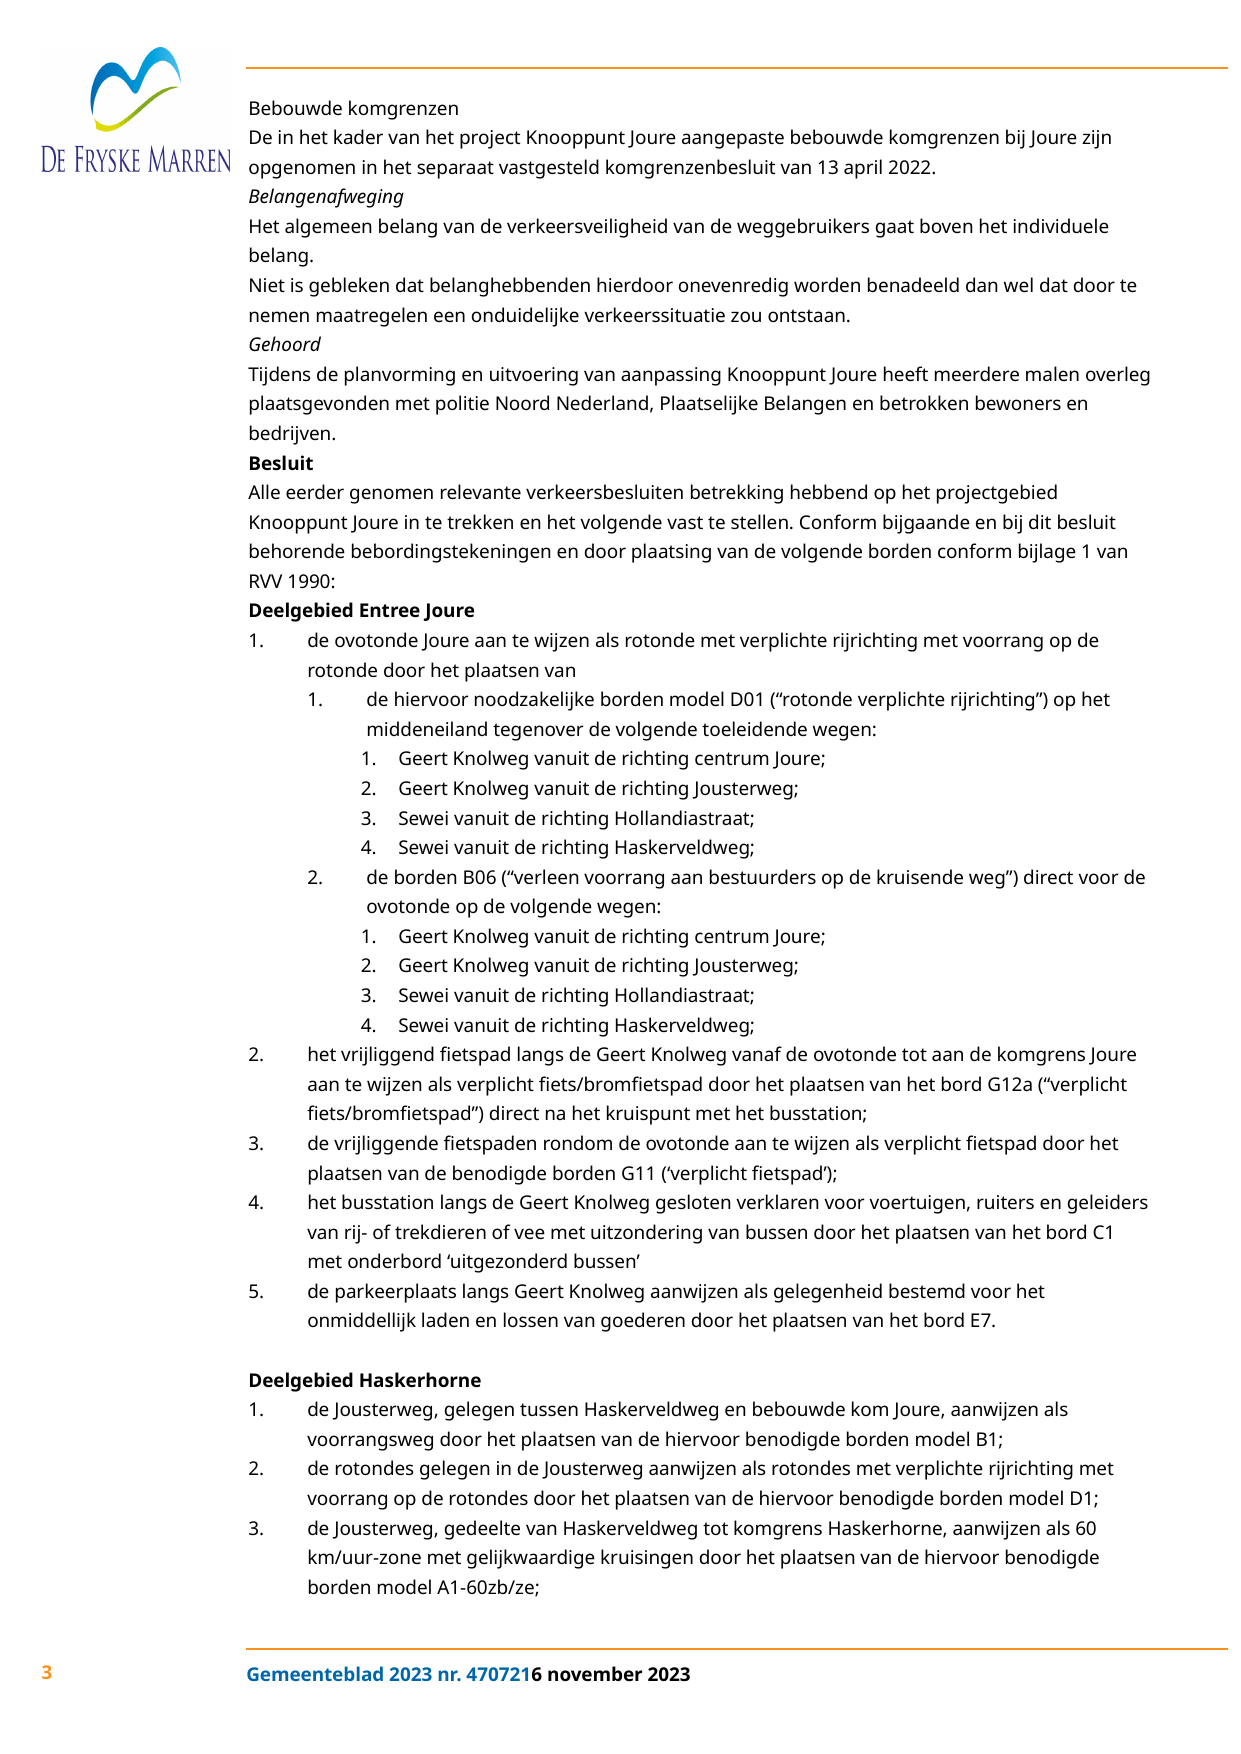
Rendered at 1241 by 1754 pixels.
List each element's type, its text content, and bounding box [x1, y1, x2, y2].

list Sewei vanuit de richting Haskerveldweg; [361, 1012, 1152, 1038]
picture [41, 47, 231, 172]
list de parkeerplaats langs Geert Knolweg aanwijzen als gelegenheid bestemd voor het onmiddellijk laden en lossen van goederen door het plaatsen van het bord E7. [248, 1278, 1152, 1333]
list de ovotonde Joure aan te wijzen als rotonde met verplichte rijrichting met voorrang op de rotonde door het plaatsen van [248, 627, 1152, 683]
text Besluit [248, 450, 1152, 476]
list Sewei vanuit de richting Hollandiastraat; [361, 805, 1152, 831]
text Belangenafweging [248, 183, 1152, 209]
list Geert Knolweg vanuit de richting centrum Joure; [361, 746, 1152, 771]
list Geert Knolweg vanuit de richting Jousterweg; [361, 775, 1152, 801]
text Alle eerder genomen relevante verkeersbesluiten betrekking hebbend op het projectgebied Knooppunt Joure in te trekken en het volgende vast te stellen. Conform bijgaande en bij dit besluit behorende bebordingstekeningen en door plaatsing van de volgende borden conform bijlage 1 van RVV 1990: [248, 479, 1152, 594]
text Tijdens de planvorming en uitvoering van aanpassing Knooppunt Joure heeft meerdere malen overleg plaatsgevonden met politie Noord Nederland, Plaatselijke Belangen en betrokken bewoners en bedrijven. [248, 361, 1152, 446]
list de Jousterweg, gedeelte van Haskerveldweg tot komgrens Haskerhorne, aanwijzen als 60 km/uur-zone met gelijkwaardige kruisingen door het plaatsen van de hiervoor benodigde borden model A1-60zb/ze; [248, 1515, 1152, 1600]
list het busstation langs de Geert Knolweg gesloten verklaren voor voertuigen, ruiters en geleiders van rij- of trekdieren of vee met uitzondering van bussen door het plaatsen van het bord C1 met onderbord ‘uitgezonderd bussen’ [248, 1189, 1152, 1274]
list de vrijliggende fietspaden rondom de ovotonde aan te wijzen als verplicht fietspad door het plaatsen van de benodigde borden G11 (‘verplicht fietspad’); [248, 1130, 1152, 1186]
list Geert Knolweg vanuit de richting centrum Joure; [361, 923, 1152, 949]
list de Jousterweg, gelegen tussen Haskerveldweg en bebouwde kom Joure, aanwijzen als voorrangsweg door het plaatsen van de hiervoor benodigde borden model B1; [248, 1396, 1152, 1452]
list het vrijliggend fietspad langs de Geert Knolweg vanaf de ovotonde tot aan de komgrens Joure aan te wijzen als verplicht fiets/bromfietspad door het plaatsen van het bord G12a (“verplicht fiets/bromfietspad”) direct na het kruispunt met het busstation; [248, 1041, 1152, 1126]
list de rotondes gelegen in de Jousterweg aanwijzen als rotondes met verplichte rijrichting met voorrang op de rotondes door het plaatsen van de hiervoor benodigde borden model D1; [248, 1456, 1152, 1511]
text Niet is gebleken dat belanghebbenden hierdoor onevenredig worden benadeeld dan wel dat door te nemen maatregelen een onduidelijke verkeerssituatie zou ontstaan. [248, 272, 1152, 328]
list Sewei vanuit de richting Haskerveldweg; [361, 834, 1152, 860]
list Geert Knolweg vanuit de richting Jousterweg; [361, 953, 1152, 978]
text Het algemeen belang van de verkeersveiligheid van de weggebruikers gaat boven het individuele belang. [248, 213, 1152, 268]
text De in het kader van het project Knooppunt Joure aangepaste bebouwde komgrenzen bij Joure zijn opgenomen in het separaat vastgesteld komgrenzenbesluit van 13 april 2022. [248, 124, 1152, 180]
list de hiervoor noodzakelijke borden model D01 (“rotonde verplichte rijrichting”) op het middeneiland tegenover de volgende toeleidende wegen: [307, 686, 1152, 742]
text Deelgebied Haskerhorne [248, 1367, 1152, 1393]
text Deelgebied Entree Joure [248, 598, 1152, 623]
text Bebouwde komgrenzen [248, 95, 1152, 121]
list de borden B06 (“verleen voorrang aan bestuurders op de kruisende weg”) direct voor de ovotonde op de volgende wegen: [307, 864, 1152, 919]
list Sewei vanuit de richting Hollandiastraat; [361, 982, 1152, 1008]
text Gehoord [248, 331, 1152, 357]
